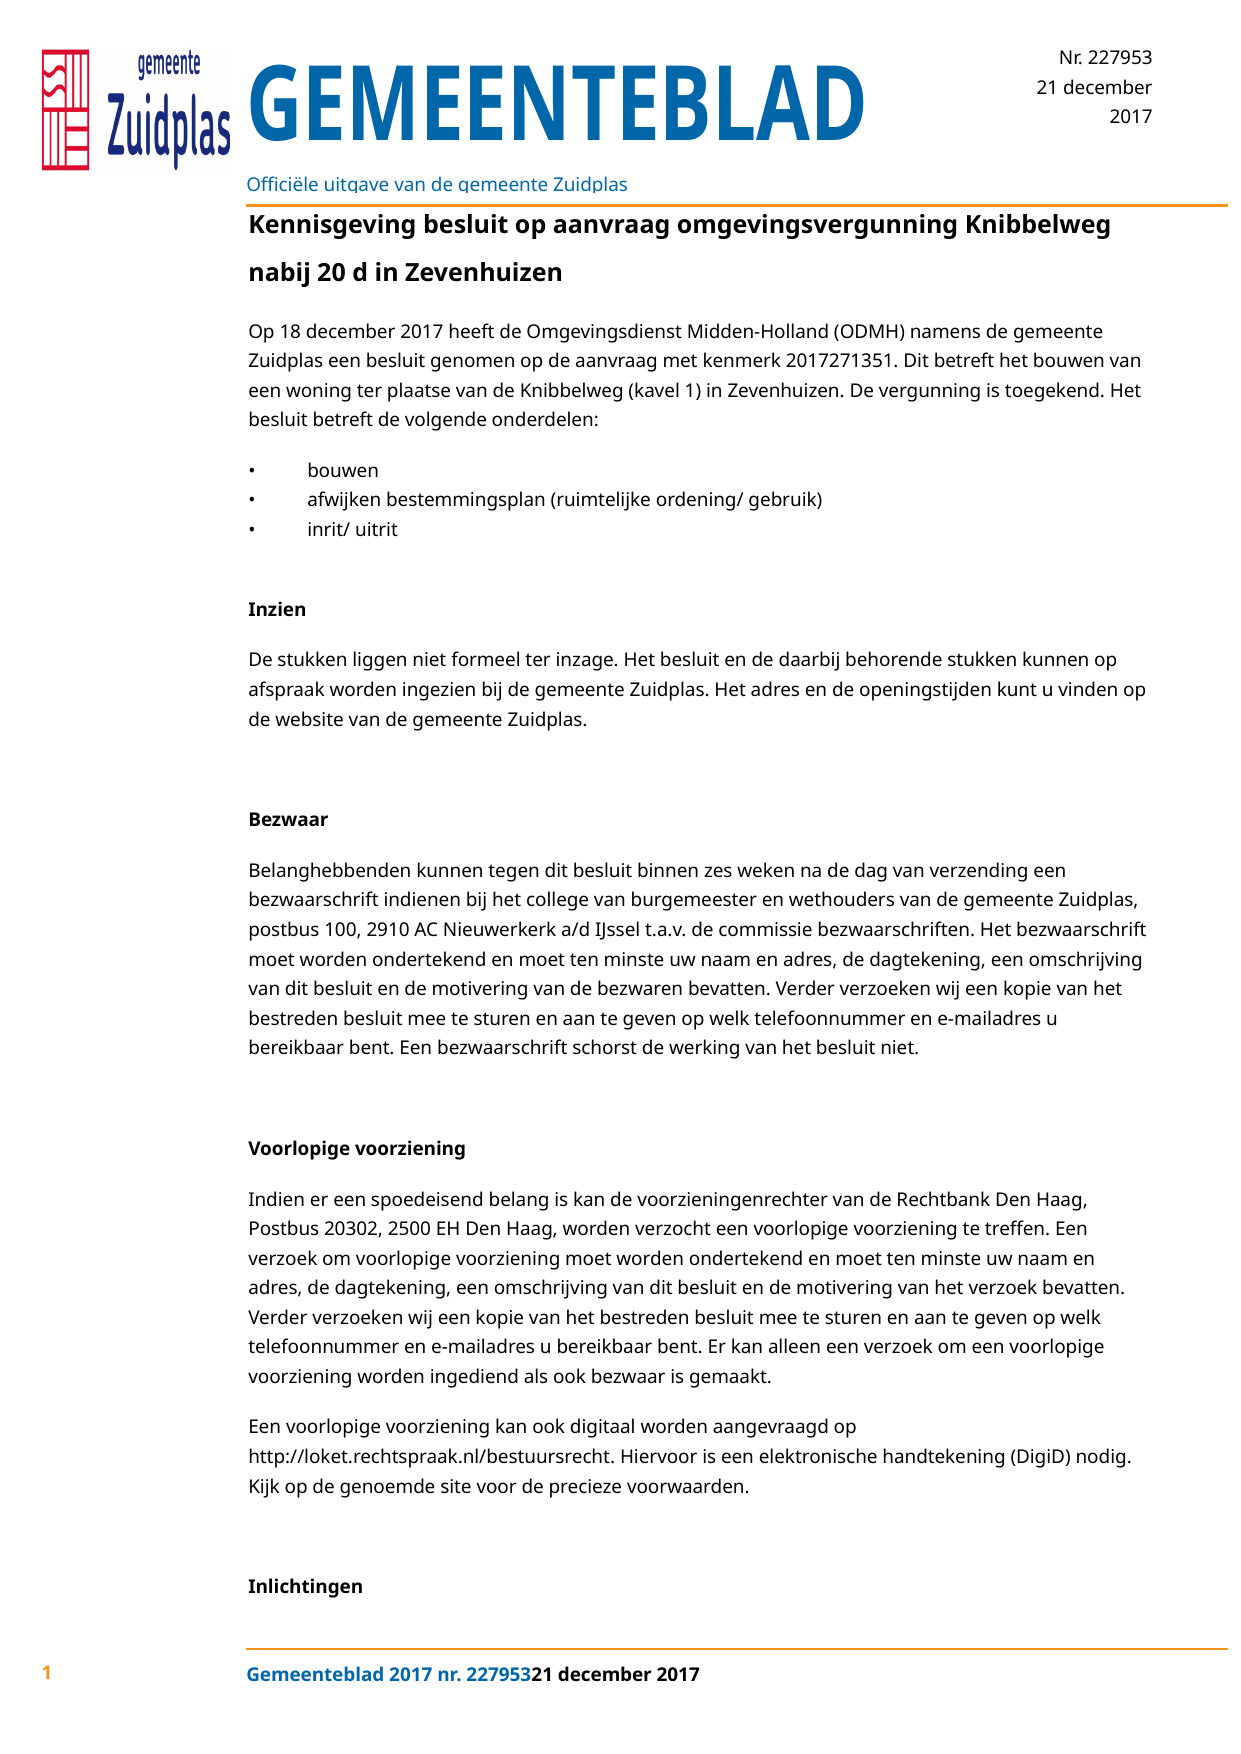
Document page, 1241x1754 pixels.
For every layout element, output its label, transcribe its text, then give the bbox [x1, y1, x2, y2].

text Voorlopige voorziening [248, 1135, 1152, 1161]
list bouwen [248, 457, 1152, 483]
picture [41, 47, 231, 172]
text Bezwaar [248, 807, 1152, 832]
text Inzien [248, 596, 1152, 622]
text Een voorlopige voorziening kan ook digitaal worden aangevraagd op http://loket.rechtspraak.nl/bestuursrecht. Hiervoor is een elektronische handtekening (DigiD) nodig. Kijk op de genoemde site voor de precieze voorwaarden. [248, 1414, 1152, 1499]
text Belanghebbenden kunnen tegen dit besluit binnen zes weken na de dag van verzending een bezwaarschrift indienen bij het college van burgemeester en wethouders van de gemeente Zuidplas, postbus 100, 2910 AC Nieuwerkerk a/d IJssel t.a.v. de commissie bezwaarschriften. Het bezwaarschrift moet worden ondertekend en moet ten minste uw naam en adres, de dagtekening, een omschrijving van dit besluit en de motivering van de bezwaren bevatten. Verder verzoeken wij een kopie van het bestreden besluit mee te sturen en aan te geven op welk telefoonnummer en e-mailadres u bereikbaar bent. Een bezwaarschrift schorst de werking van het besluit niet. [248, 857, 1152, 1060]
text Op 18 december 2017 heeft de Omgevingsdienst Midden-Holland (ODMH) namens de gemeente Zuidplas een besluit genomen op de aanvraag met kenmerk 2017271351. Dit betreft het bouwen van een woning ter plaatse van de Knibbelweg (kavel 1) in Zevenhuizen. De vergunning is toegekend. Het besluit betreft de volgende onderdelen: [248, 318, 1152, 432]
text Indien er een spoedeisend belang is kan de voorzieningenrechter van de Rechtbank Den Haag, Postbus 20302, 2500 EH Den Haag, worden verzocht een voorlopige voorziening te treffen. Een verzoek om voorlopige voorziening moet worden ondertekend en moet ten minste uw naam en adres, de dagtekening, een omschrijving van dit besluit en de motivering van het verzoek bevatten. Verder verzoeken wij een kopie van het bestreden besluit mee te sturen en aan te geven op welk telefoonnummer en e-mailadres u bereikbaar bent. Er kan alleen een verzoek om een voorlopige voorziening worden ingediend als ook bezwaar is gemaakt. [248, 1186, 1152, 1389]
text De stukken liggen niet formeel ter inzage. Het besluit en de daarbij behorende stukken kunnen op afspraak worden ingezien bij de gemeente Zuidplas. Het adres en de openingstijden kunt u vinden op de website van de gemeente Zuidplas. [248, 647, 1152, 732]
list afwijken bestemmingsplan (ruimtelijke ordening/ gebruik) [248, 487, 1152, 512]
list inrit/ uitrit [248, 516, 1152, 542]
text Inlichtingen [248, 1574, 1152, 1599]
text Kennisgeving besluit op aanvraag omgevingsvergunning Knibbelweg nabij 20 d in Zevenhuizen [248, 207, 1152, 288]
